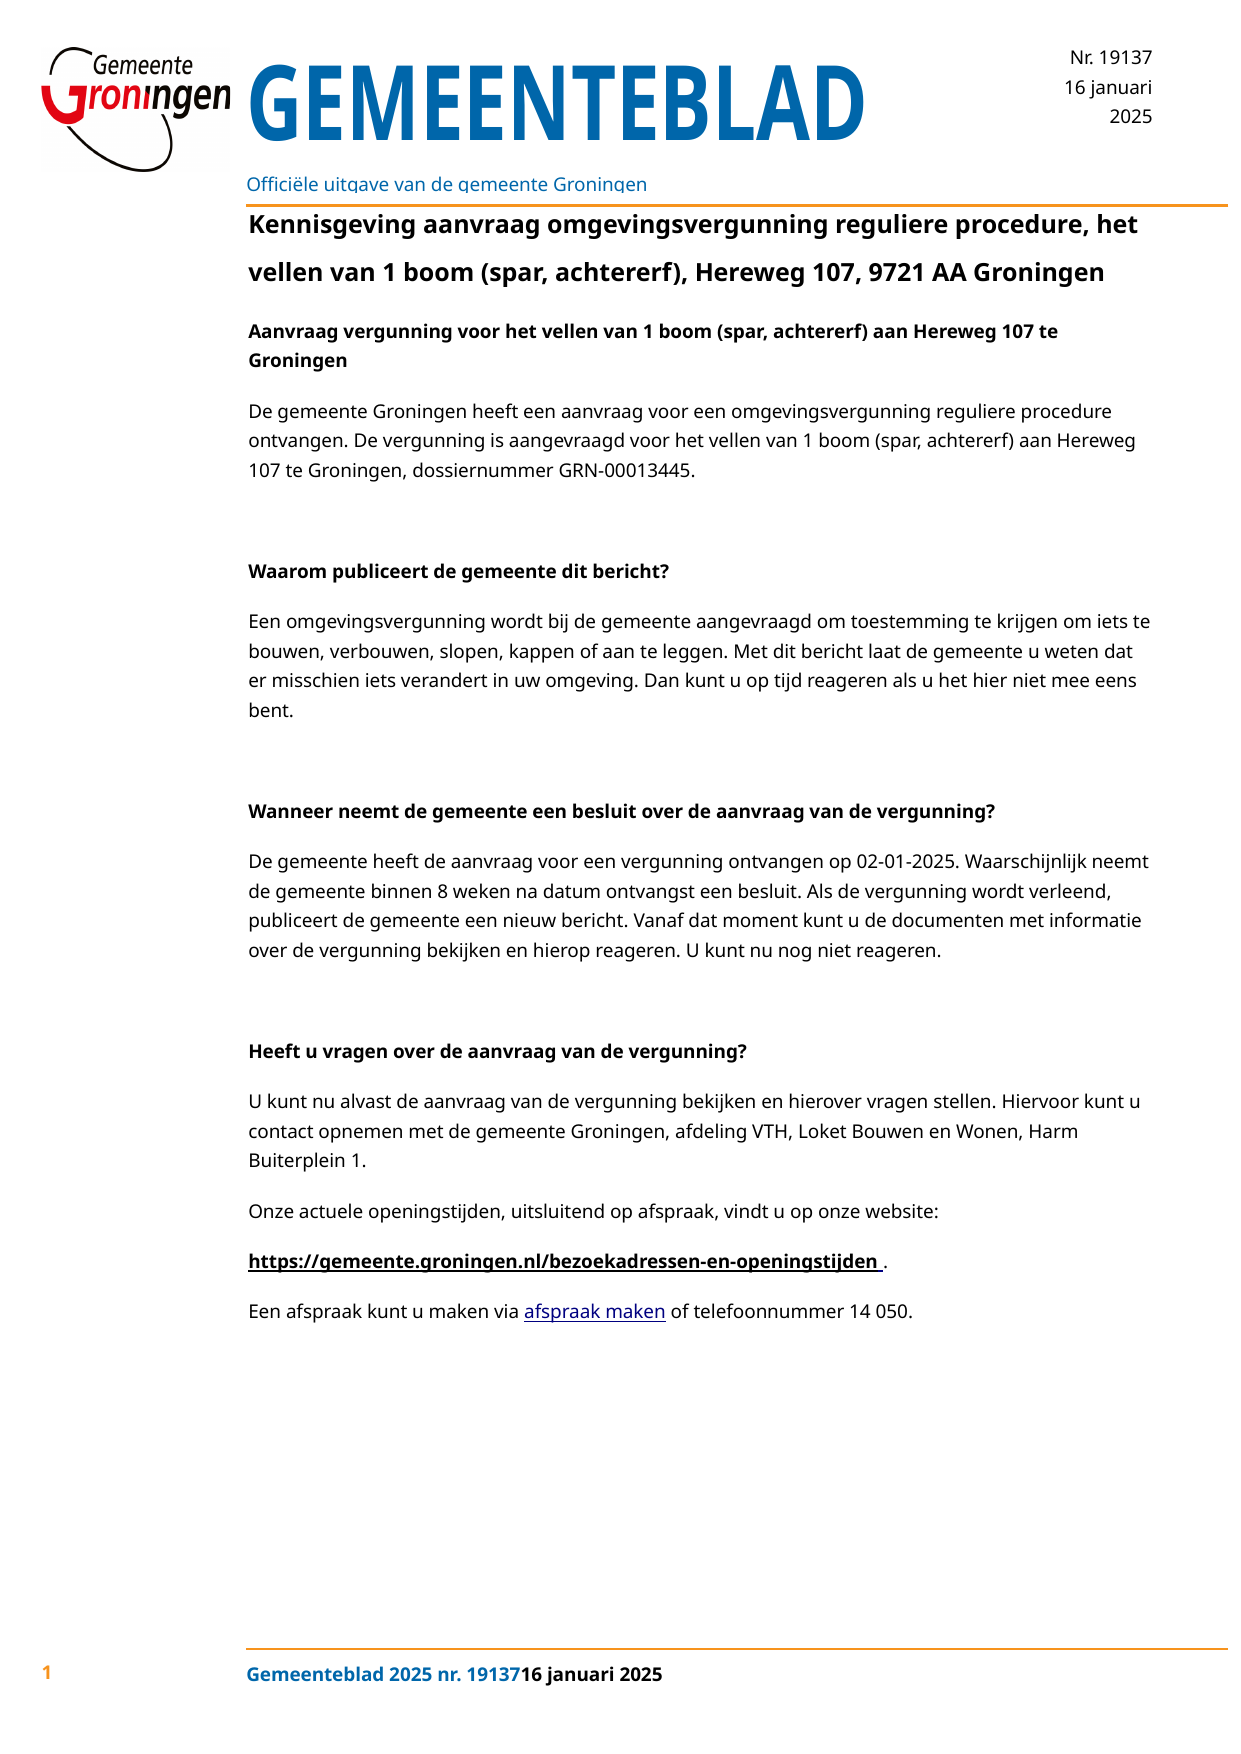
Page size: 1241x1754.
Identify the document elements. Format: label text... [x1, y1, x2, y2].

picture [41, 47, 231, 172]
text Een omgevingsvergunning wordt bij de gemeente aangevraagd om toestemming te krijgen om iets te bouwen, verbouwen, slopen, kappen of aan te leggen. Met dit bericht laat de gemeente u weten dat er misschien iets verandert in uw omgeving. Dan kunt u op tijd reageren als u het hier niet mee eens bent. [248, 608, 1152, 723]
text https://gemeente.groningen.nl/bezoekadressen-en-openingstijden . [248, 1248, 1152, 1274]
text De gemeente heeft de aanvraag voor een vergunning ontvangen op 02-01-2025. Waarschijnlijk neemt de gemeente binnen 8 weken na datum ontvangst een besluit. Als de vergunning wordt verleend, publiceert de gemeente een nieuw bericht. Vanaf dat moment kunt u de documenten met informatie over de vergunning bekijken en hierop reageren. U kunt nu nog niet reageren. [248, 848, 1152, 963]
text U kunt nu alvast de aanvraag van de vergunning bekijken en hierover vragen stellen. Hiervoor kunt u contact opnemen met de gemeente Groningen, afdeling VTH, Loket Bouwen en Wonen, Harm Buiterplein 1. [248, 1088, 1152, 1173]
text Heeft u vragen over de aanvraag van de vergunning? [248, 1038, 1152, 1064]
text Een afspraak kunt u maken via afspraak maken of telefoonnummer 14 050. [248, 1299, 1152, 1324]
text Wanneer neemt de gemeente een besluit over de aanvraag van de vergunning? [248, 798, 1152, 824]
text Kennisgeving aanvraag omgevingsvergunning reguliere procedure, het vellen van 1 boom (spar, achtererf), Hereweg 107, 9721 AA Groningen [248, 207, 1152, 288]
text Waarom publiceert de gemeente dit bericht? [248, 558, 1152, 584]
text De gemeente Groningen heeft een aanvraag voor een omgevingsvergunning reguliere procedure ontvangen. De vergunning is aangevraagd voor het vellen van 1 boom (spar, achtererf) aan Hereweg 107 te Groningen, dossiernummer GRN-00013445. [248, 398, 1152, 483]
text Aanvraag vergunning voor het vellen van 1 boom (spar, achtererf) aan Hereweg 107 te Groningen [248, 318, 1152, 373]
text Onze actuele openingstijden, uitsluitend op afspraak, vindt u op onze website: [248, 1198, 1152, 1224]
